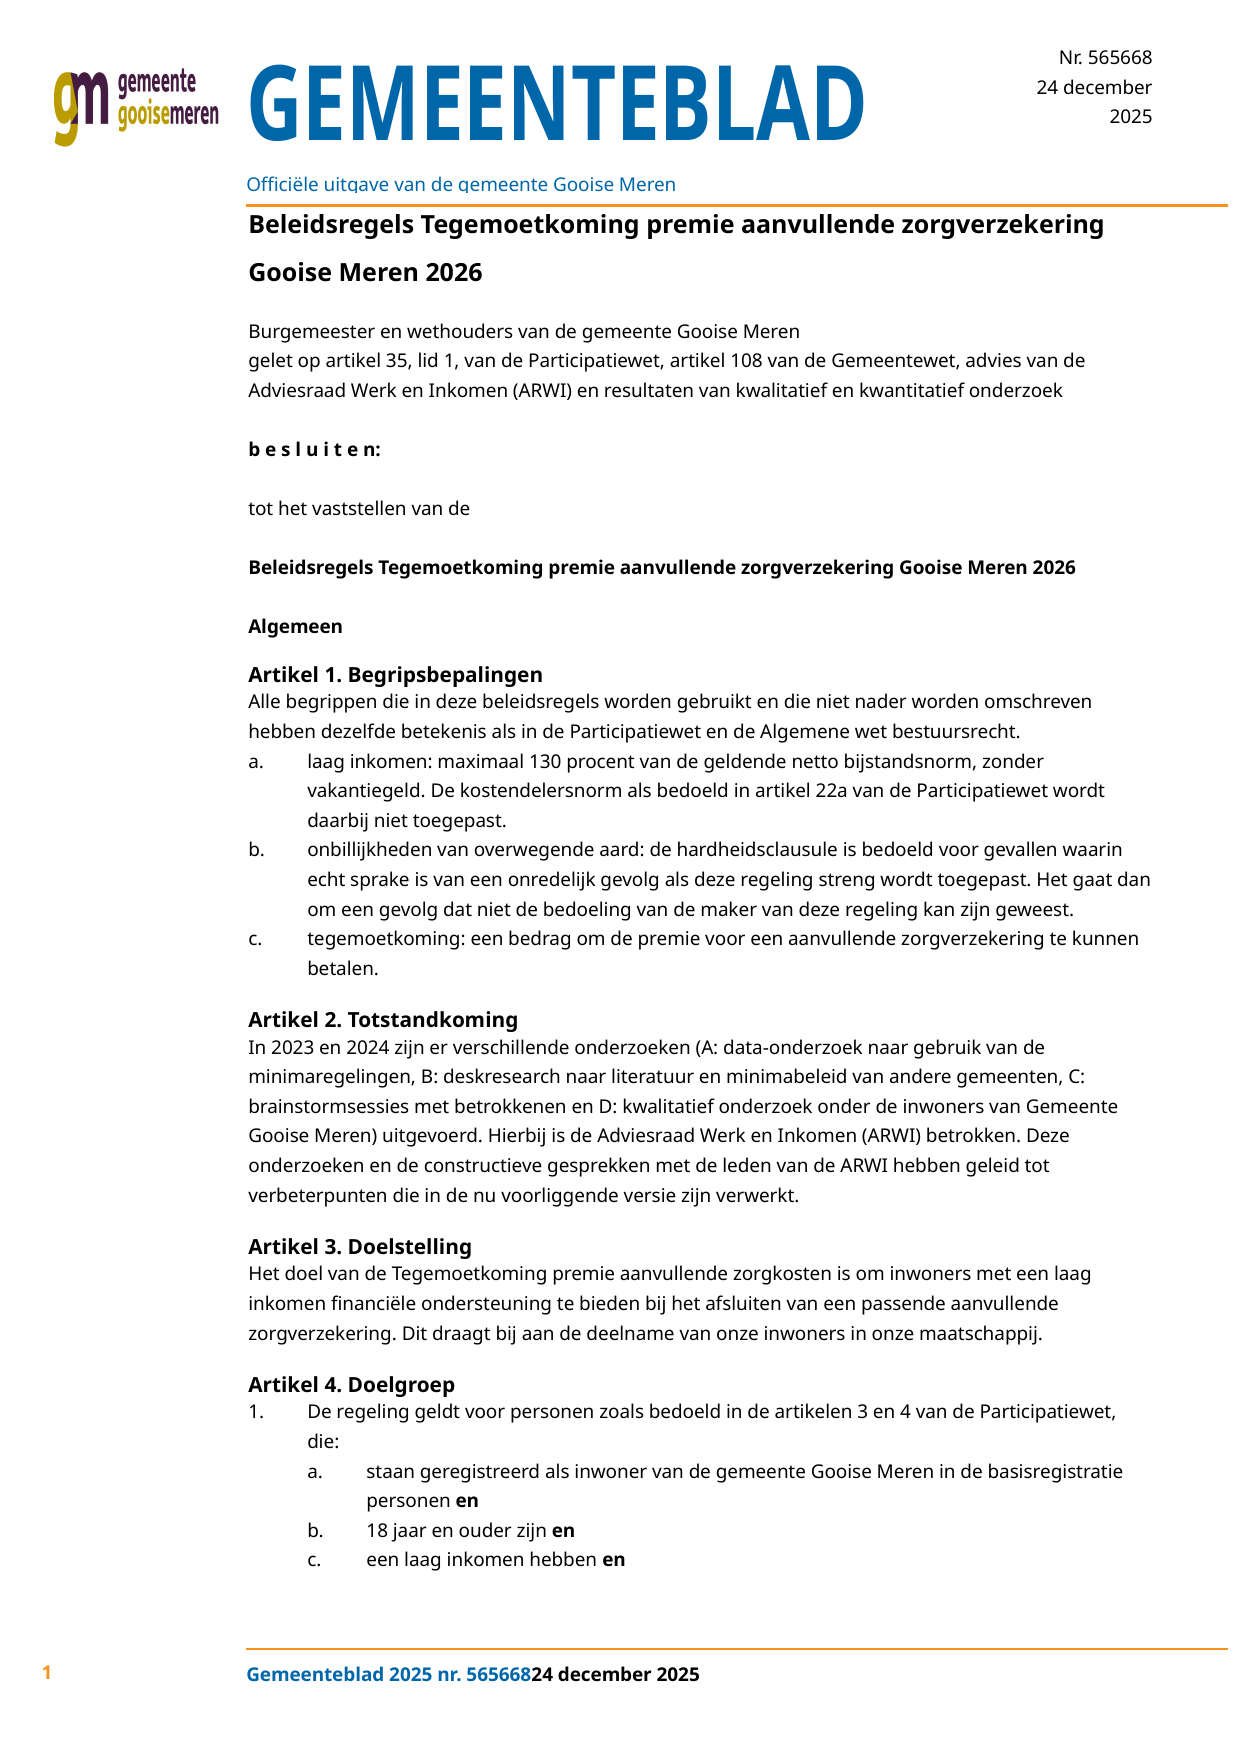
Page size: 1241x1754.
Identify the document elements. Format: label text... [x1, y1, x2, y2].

list staan geregistreerd als inwoner van de gemeente Gooise Meren in de basisregistratie personen en [307, 1458, 1152, 1513]
text Artikel 1. Begripsbepalingen [248, 660, 1152, 689]
text Beleidsregels Tegemoetkoming premie aanvullende zorgverzekering Gooise Meren 2026 [248, 207, 1152, 288]
list onbillijkheden van overwegende aard: de hardheidsclausule is bedoeld voor gevallen waarin echt sprake is van een onredelijk gevolg als deze regeling streng wordt toegepast. Het gaat dan om een gevolg dat niet de bedoeling van de maker van deze regeling kan zijn geweest. [248, 837, 1152, 922]
text Het doel van de Tegemoetkoming premie aanvullende zorgkosten is om inwoners met een laag inkomen financiële ondersteuning te bieden bij het afsluiten van een passende aanvullende zorgverzekering. Dit draagt bij aan de deelname van onze inwoners in onze maatschappij. [248, 1261, 1152, 1346]
text b e s l u i t e n: [248, 436, 1152, 462]
text Artikel 4. Doelgroep [248, 1370, 1152, 1399]
list laag inkomen: maximaal 130 procent van de geldende netto bijstandsnorm, zonder vakantiegeld. De kostendelersnorm als bedoeld in artikel 22a van de Participatiewet wordt daarbij niet toegepast. [248, 748, 1152, 833]
list een laag inkomen hebben en [307, 1547, 1152, 1572]
text Artikel 3. Doelstelling [248, 1232, 1152, 1261]
text gelet op artikel 35, lid 1, van de Participatiewet, artikel 108 van de Gemeentewet, advies van de Adviesraad Werk en Inkomen (ARWI) en resultaten van kwalitatief en kwantitatief onderzoek [248, 347, 1152, 403]
list 18 jaar en ouder zijn en [307, 1517, 1152, 1543]
picture [41, 47, 231, 172]
text Burgemeester en wethouders van de gemeente Gooise Meren [248, 318, 1152, 344]
list tegemoetkoming: een bedrag om de premie voor een aanvullende zorgverzekering te kunnen betalen. [248, 925, 1152, 981]
text Alle begrippen die in deze beleidsregels worden gebruikt en die niet nader worden omschreven hebben dezelfde betekenis als in de Participatiewet en de Algemene wet bestuursrecht. [248, 689, 1152, 744]
text Beleidsregels Tegemoetkoming premie aanvullende zorgverzekering Gooise Meren 2026 [248, 554, 1152, 580]
text In 2023 en 2024 zijn er verschillende onderzoeken (A: data-onderzoek naar gebruik van de minimaregelingen, B: deskresearch naar literatuur en minimabeleid van andere gemeenten, C: brainstormsessies met betrokkenen en D: kwalitatief onderzoek onder de inwoners van Gemeente Gooise Meren) uitgevoerd. Hierbij is de Adviesraad Werk en Inkomen (ARWI) betrokken. Deze onderzoeken en de constructieve gesprekken met de leden van de ARWI hebben geleid tot verbeterpunten die in de nu voorliggende versie zijn verwerkt. [248, 1034, 1152, 1207]
text Artikel 2. Totstandkoming [248, 1005, 1152, 1034]
list De regeling geldt voor personen zoals bedoeld in de artikelen 3 en 4 van de Participatiewet, die: [248, 1399, 1152, 1454]
text Algemeen [248, 614, 1152, 639]
text tot het vaststellen van de [248, 495, 1152, 521]
